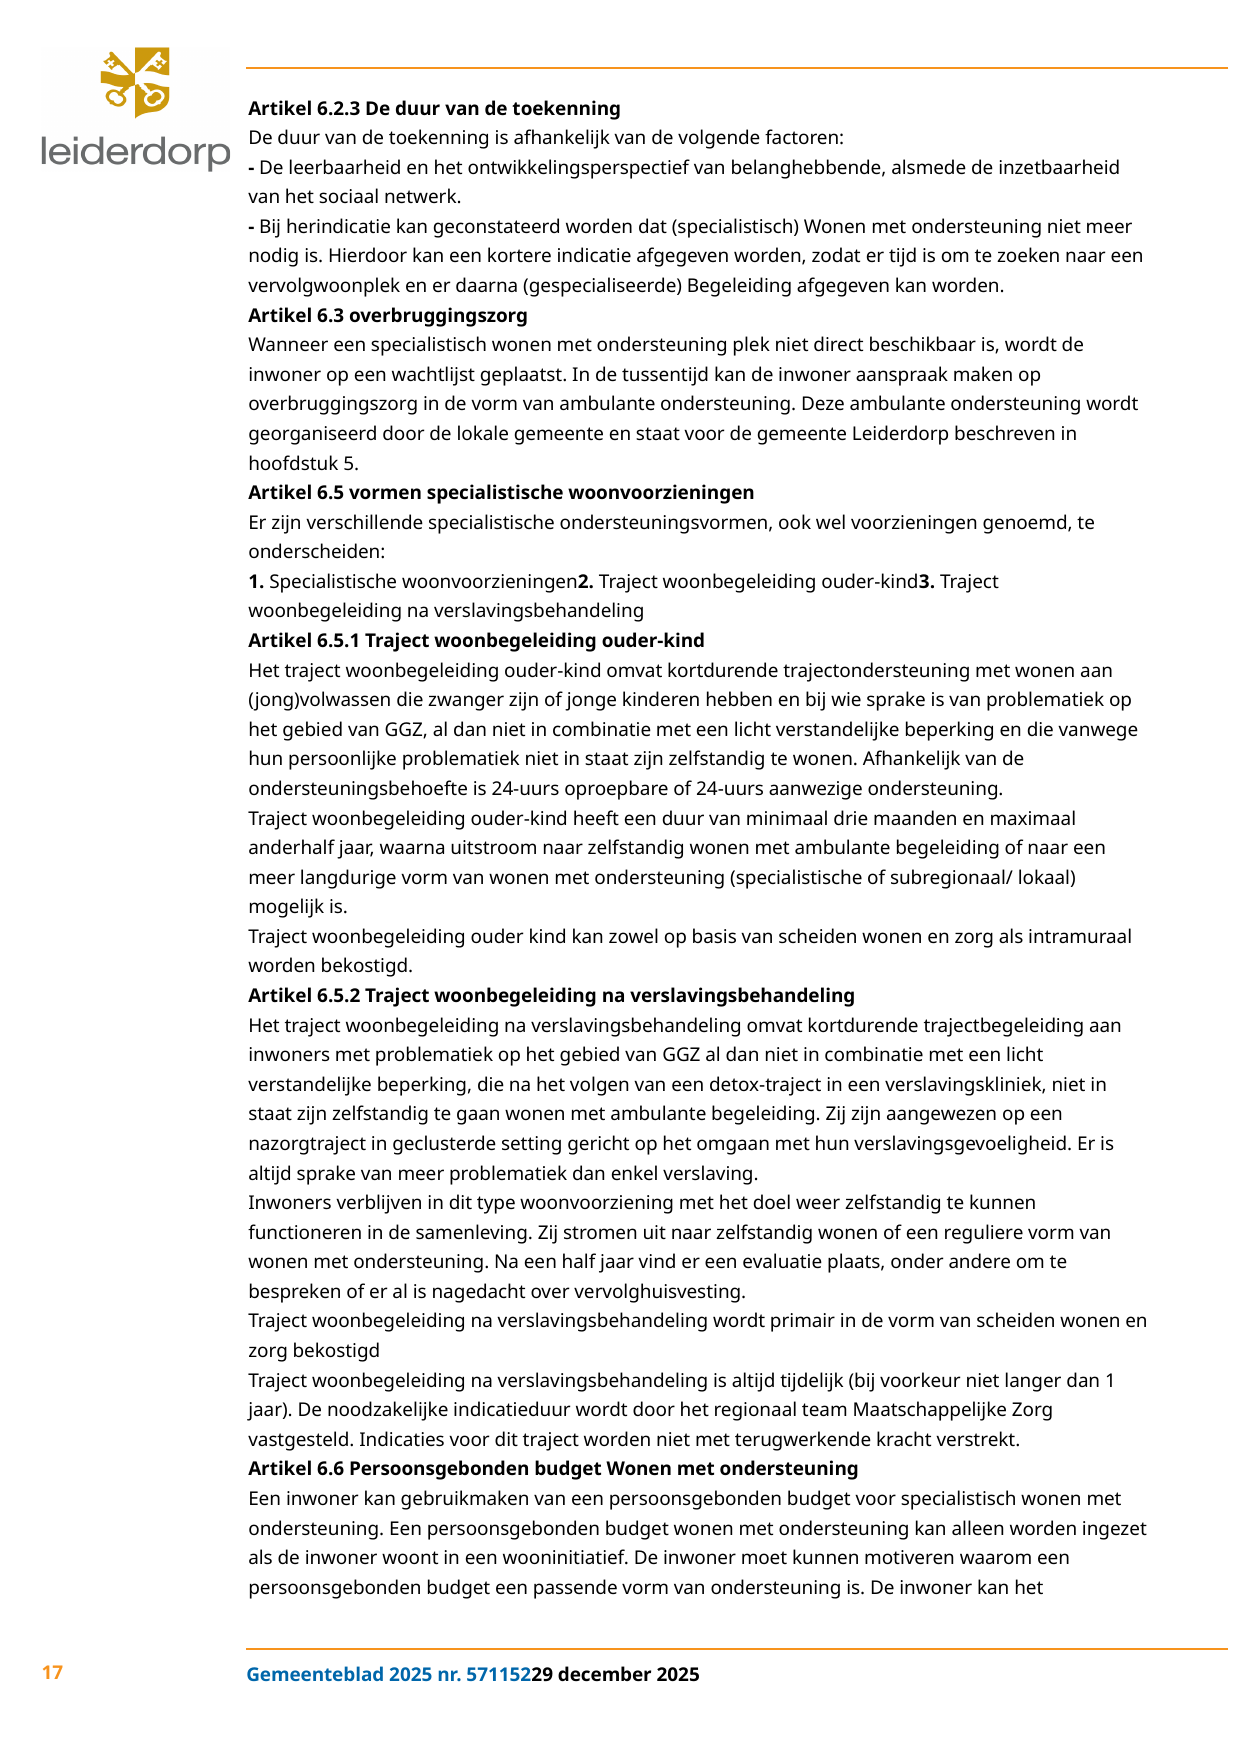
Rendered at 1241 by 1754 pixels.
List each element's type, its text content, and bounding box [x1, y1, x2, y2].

text - De leerbaarheid en het ontwikkelingsperspectief van belanghebbende, alsmede de inzetbaarheid van het sociaal netwerk. [248, 154, 1152, 209]
text 1. Specialistische woonvoorzieningen2. Traject woonbegeleiding ouder-kind3. Traject woonbegeleiding na verslavingsbehandeling [248, 568, 1152, 623]
text Er zijn verschillende specialistische ondersteuningsvormen, ook wel voorzieningen genoemd, te onderscheiden: [248, 509, 1152, 564]
text Artikel 6.2.3 De duur van de toekenning [248, 95, 1152, 121]
text Inwoners verblijven in dit type woonvoorziening met het doel weer zelfstandig te kunnen functioneren in de samenleving. Zij stromen uit naar zelfstandig wonen of een reguliere vorm van wonen met ondersteuning. Na een half jaar vind er een evaluatie plaats, onder andere om te bespreken of er al is nagedacht over vervolghuisvesting. [248, 1189, 1152, 1304]
text Wanneer een specialistisch wonen met ondersteuning plek niet direct beschikbaar is, wordt de inwoner op een wachtlijst geplaatst. In de tussentijd kan de inwoner aanspraak maken op overbruggingszorg in de vorm van ambulante ondersteuning. Deze ambulante ondersteuning wordt georganiseerd door de lokale gemeente en staat voor de gemeente Leiderdorp beschreven in hoofdstuk 5. [248, 331, 1152, 476]
text Artikel 6.5 vormen specialistische woonvoorzieningen [248, 479, 1152, 505]
text Artikel 6.5.2 Traject woonbegeleiding na verslavingsbehandeling [248, 982, 1152, 1008]
text Artikel 6.6 Persoonsgebonden budget Wonen met ondersteuning [248, 1456, 1152, 1481]
text Traject woonbegeleiding ouder kind kan zowel op basis van scheiden wonen en zorg als intramuraal worden bekostigd. [248, 923, 1152, 978]
picture [41, 47, 231, 172]
text Een inwoner kan gebruikmaken van een persoonsgebonden budget voor specialistisch wonen met ondersteuning. Een persoonsgebonden budget wonen met ondersteuning kan alleen worden ingezet als de inwoner woont in een wooninitiatief. De inwoner moet kunnen motiveren waarom een persoonsgebonden budget een passende vorm van ondersteuning is. De inwoner kan het [248, 1485, 1152, 1600]
text Artikel 6.5.1 Traject woonbegeleiding ouder-kind [248, 627, 1152, 653]
text Artikel 6.3 overbruggingszorg [248, 302, 1152, 328]
text Het traject woonbegeleiding ouder-kind omvat kortdurende trajectondersteuning met wonen aan (jong)volwassen die zwanger zijn of jonge kinderen hebben en bij wie sprake is van problematiek op het gebied van GGZ, al dan niet in combinatie met een licht verstandelijke beperking en die vanwege hun persoonlijke problematiek niet in staat zijn zelfstandig te wonen. Afhankelijk van de ondersteuningsbehoefte is 24-uurs oproepbare of 24-uurs aanwezige ondersteuning. [248, 657, 1152, 801]
text Het traject woonbegeleiding na verslavingsbehandeling omvat kortdurende trajectbegeleiding aan inwoners met problematiek op het gebied van GGZ al dan niet in combinatie met een licht verstandelijke beperking, die na het volgen van een detox-traject in een verslavingskliniek, niet in staat zijn zelfstandig te gaan wonen met ambulante begeleiding. Zij zijn aangewezen op een nazorgtraject in geclusterde setting gericht op het omgaan met hun verslavingsgevoeligheid. Er is altijd sprake van meer problematiek dan enkel verslaving. [248, 1012, 1152, 1186]
text Traject woonbegeleiding ouder-kind heeft een duur van minimaal drie maanden en maximaal anderhalf jaar, waarna uitstroom naar zelfstandig wonen met ambulante begeleiding of naar een meer langdurige vorm van wonen met ondersteuning (specialistische of subregionaal/ lokaal) mogelijk is. [248, 805, 1152, 919]
text - Bij herindicatie kan geconstateerd worden dat (specialistisch) Wonen met ondersteuning niet meer nodig is. Hierdoor kan een kortere indicatie afgegeven worden, zodat er tijd is om te zoeken naar een vervolgwoonplek en er daarna (gespecialiseerde) Begeleiding afgegeven kan worden. [248, 213, 1152, 298]
text Traject woonbegeleiding na verslavingsbehandeling wordt primair in de vorm van scheiden wonen en zorg bekostigd [248, 1308, 1152, 1363]
text Traject woonbegeleiding na verslavingsbehandeling is altijd tijdelijk (bij voorkeur niet langer dan 1 jaar). De noodzakelijke indicatieduur wordt door het regionaal team Maatschappelijke Zorg vastgesteld. Indicaties voor dit traject worden niet met terugwerkende kracht verstrekt. [248, 1367, 1152, 1452]
text De duur van de toekenning is afhankelijk van de volgende factoren: [248, 124, 1152, 150]
